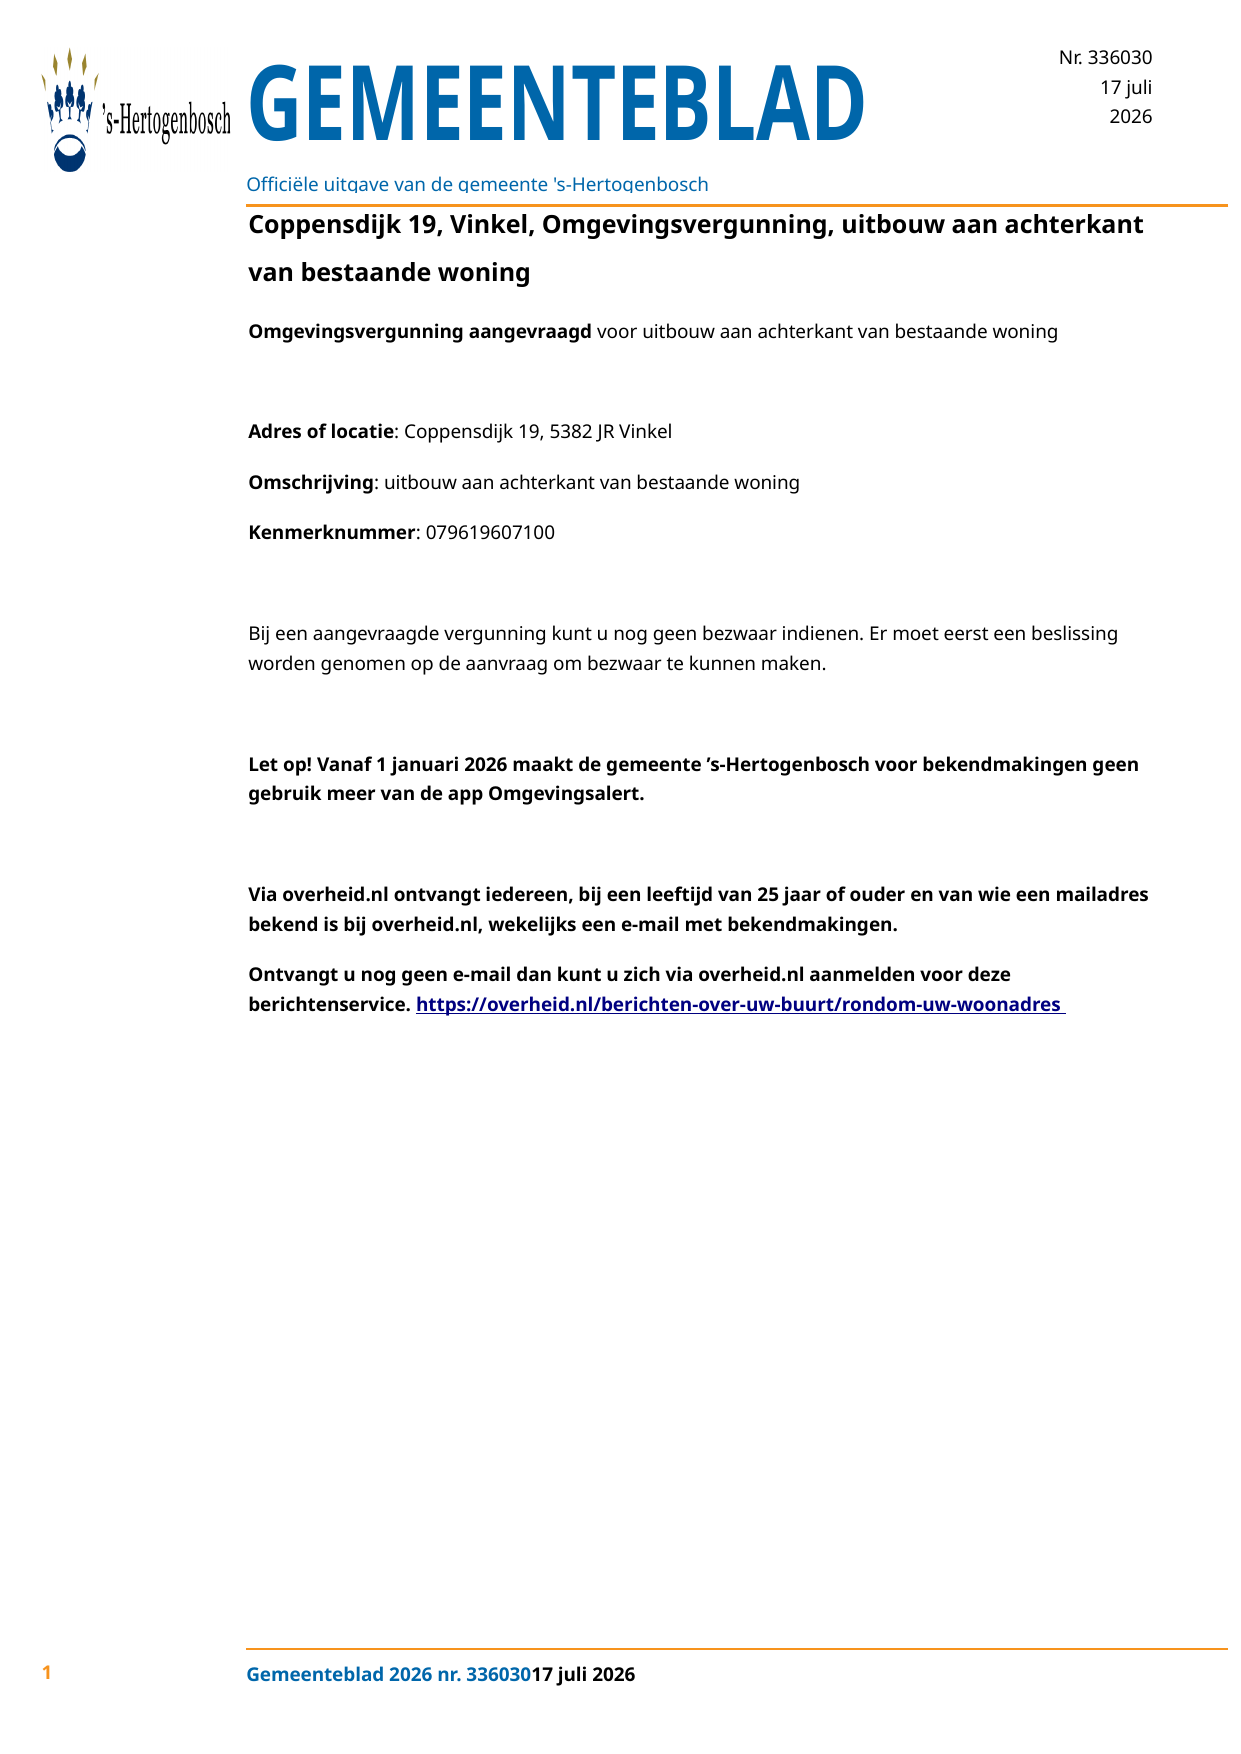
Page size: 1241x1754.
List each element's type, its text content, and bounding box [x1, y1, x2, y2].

text Let op! Vanaf 1 januari 2026 maakt de gemeente ’s-Hertogenbosch voor bekendmakingen geen gebruik meer van de app Omgevingsalert. [248, 751, 1152, 806]
text Omschrijving: uitbouw aan achterkant van bestaande woning [248, 469, 1152, 495]
text Ontvangt u nog geen e-mail dan kunt u zich via overheid.nl aanmelden voor deze berichtenservice. https://overheid.nl/berichten-over-uw-buurt/rondom-uw-woonadres [248, 961, 1152, 1017]
text Bij een aangevraagde vergunning kunt u nog geen bezwaar indienen. Er moet eerst een beslissing worden genomen op de aanvraag om bezwaar te kunnen maken. [248, 620, 1152, 676]
picture [41, 47, 231, 172]
text Via overheid.nl ontvangt iedereen, bij een leeftijd van 25 jaar of ouder en van wie een mailadres bekend is bij overheid.nl, wekelijks een e-mail met bekendmakingen. [248, 881, 1152, 937]
text Coppensdijk 19, Vinkel, Omgevingsvergunning, uitbouw aan achterkant van bestaande woning [248, 207, 1152, 288]
text Omgevingsvergunning aangevraagd voor uitbouw aan achterkant van bestaande woning [248, 318, 1152, 344]
text Adres of locatie: Coppensdijk 19, 5382 JR Vinkel [248, 419, 1152, 444]
text Kenmerknummer: 079619607100 [248, 519, 1152, 545]
